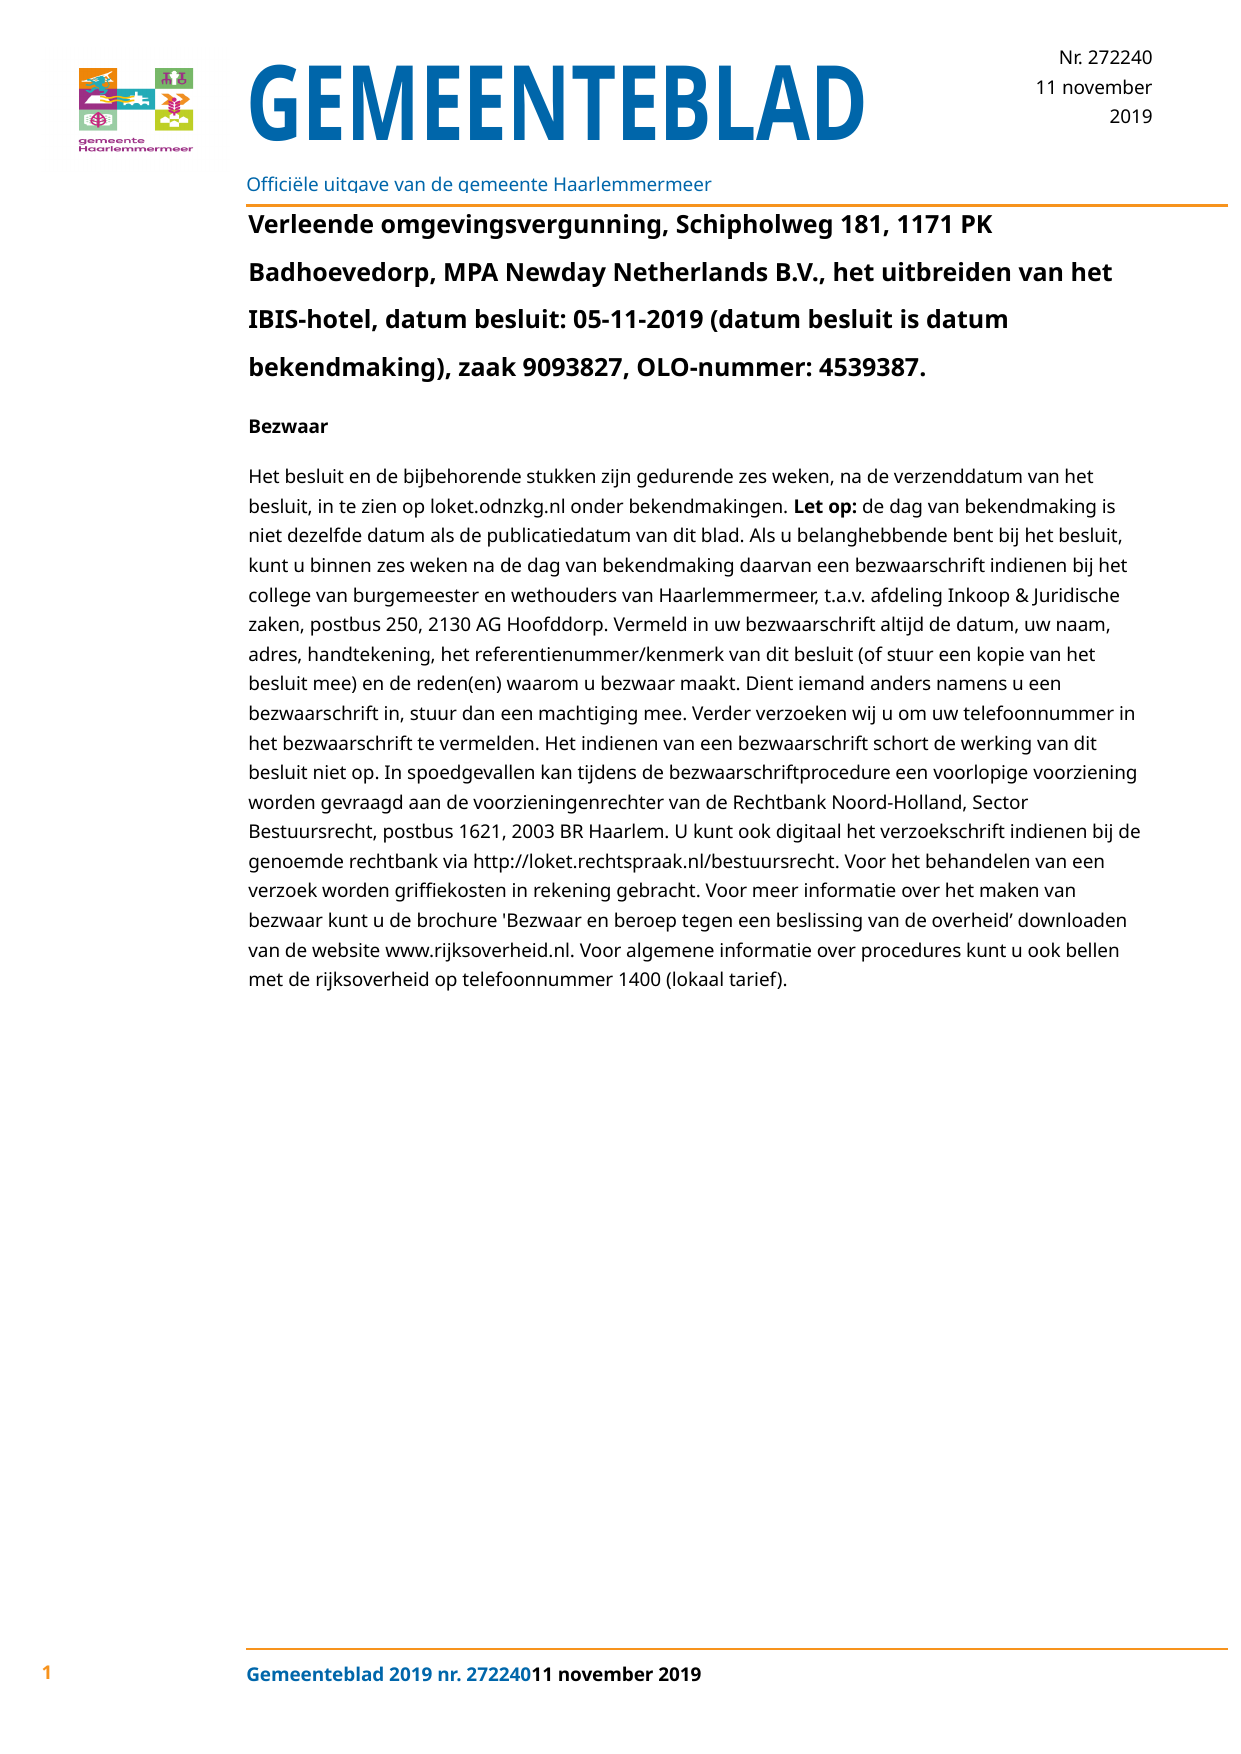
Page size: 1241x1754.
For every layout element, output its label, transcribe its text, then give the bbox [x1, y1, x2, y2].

text Verleende omgevingsvergunning, Schipholweg 181, 1171 PK Badhoevedorp, MPA Newday Netherlands B.V., het uitbreiden van het IBIS-hotel, datum besluit: 05-11-2019 (datum besluit is datum bekendmaking), zaak 9093827, OLO-nummer: 4539387. [248, 207, 1152, 384]
text Bezwaar [248, 413, 1152, 439]
text Het besluit en de bijbehorende stukken zijn gedurende zes weken, na de verzenddatum van het besluit, in te zien op loket.odnzkg.nl onder bekendmakingen. Let op: de dag van bekendmaking is niet dezelfde datum als de publicatiedatum van dit blad. Als u belanghebbende bent bij het besluit, kunt u binnen zes weken na de dag van bekendmaking daarvan een bezwaarschrift indienen bij het college van burgemeester en wethouders van Haarlemmermeer, t.a.v. afdeling Inkoop & Juridische zaken, postbus 250, 2130 AG Hoofddorp. Vermeld in uw bezwaarschrift altijd de datum, uw naam, adres, handtekening, het referentienummer/kenmerk van dit besluit (of stuur een kopie van het besluit mee) en de reden(en) waarom u bezwaar maakt. Dient iemand anders namens u een bezwaarschrift in, stuur dan een machtiging mee. Verder verzoeken wij u om uw telefoonnummer in het bezwaarschrift te vermelden. Het indienen van een bezwaarschrift schort de werking van dit besluit niet op. In spoedgevallen kan tijdens de bezwaarschriftprocedure een voorlopige voorziening worden gevraagd aan de voorzieningenrechter van de Rechtbank Noord-Holland, Sector Bestuursrecht, postbus 1621, 2003 BR Haarlem. U kunt ook digitaal het verzoekschrift indienen bij de genoemde rechtbank via http://loket.rechtspraak.nl/bestuursrecht. Voor het behandelen van een verzoek worden griffiekosten in rekening gebracht. Voor meer informatie over het maken van bezwaar kunt u de brochure 'Bezwaar en beroep tegen een beslissing van de overheid’ downloaden van de website www.rijksoverheid.nl. Voor algemene informatie over procedures kunt u ook bellen met de rijksoverheid op telefoonnummer 1400 (lokaal tarief). [248, 463, 1152, 992]
picture [41, 47, 231, 172]
